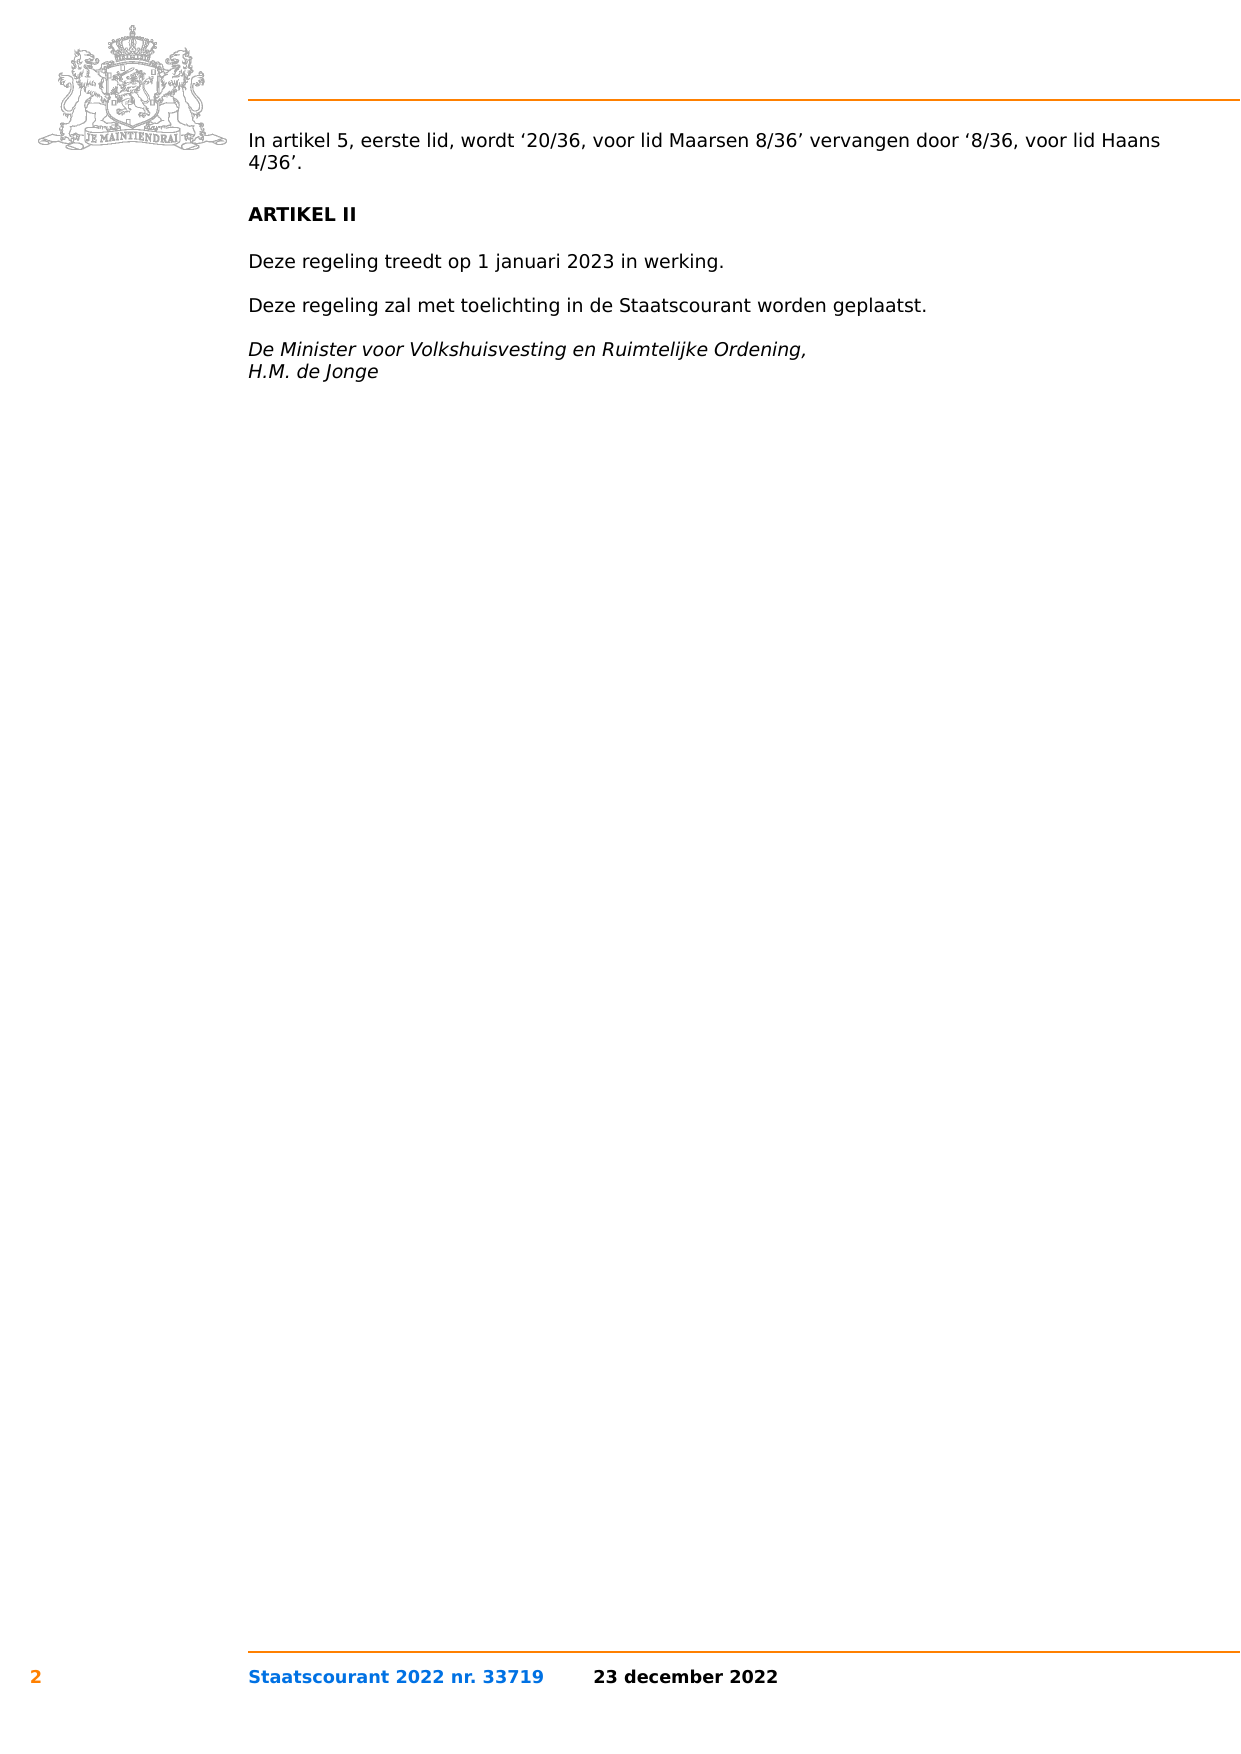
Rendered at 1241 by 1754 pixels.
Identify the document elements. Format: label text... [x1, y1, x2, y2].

text In artikel 5, eerste lid, wordt ‘20/36, voor lid Maarsen 8/36’ vervangen door ‘8/36, voor lid Haans 4/36’. [248, 130, 1163, 174]
text Deze regeling zal met toelichting in de Staatscourant worden geplaatst. [248, 295, 1163, 317]
picture [38, 25, 227, 150]
text Deze regeling treedt op 1 januari 2023 in werking. [248, 251, 1163, 273]
subtitle ARTIKEL II [248, 204, 1163, 226]
text De Minister voor Volkshuisvesting en Ruimtelijke Ordening, H.M. de Jonge [248, 338, 1163, 382]
